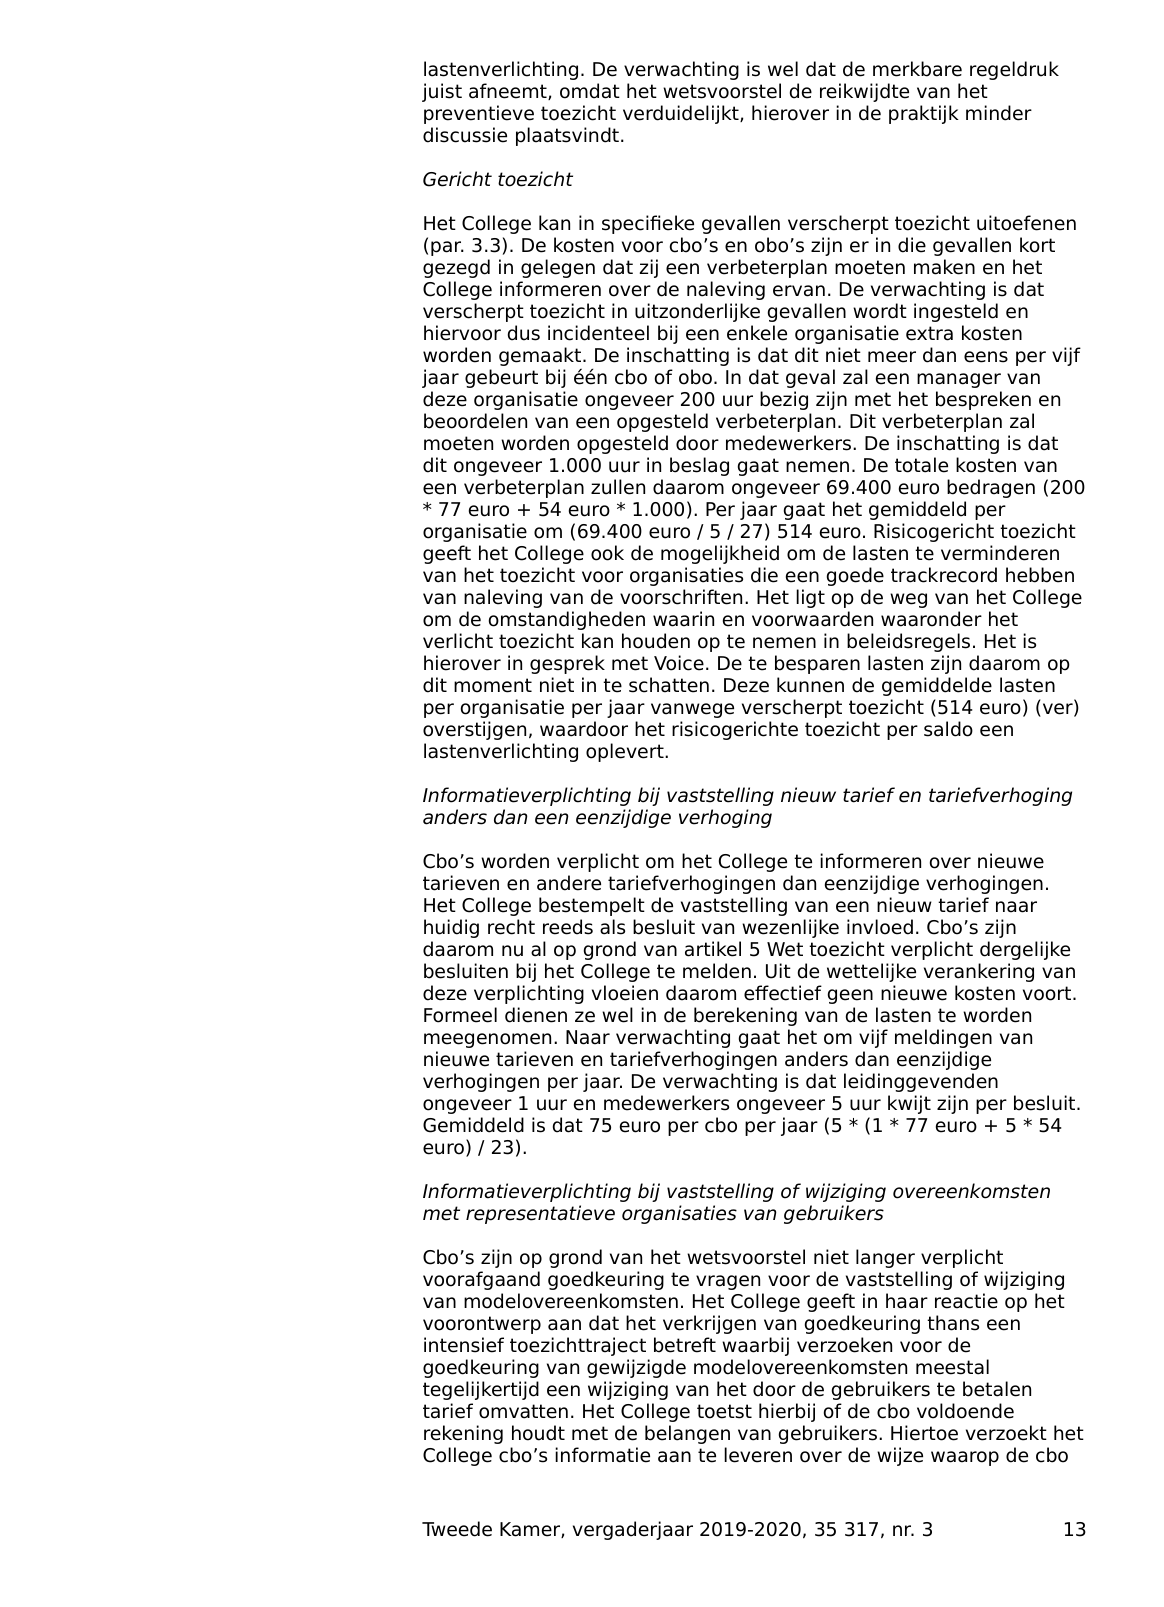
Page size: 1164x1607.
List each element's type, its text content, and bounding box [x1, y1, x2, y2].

text Het College kan in specifieke gevallen verscherpt toezicht uitoefenen (par. 3.3). De kosten voor cbo’s en obo’s zijn er in die gevallen kort gezegd in gelegen dat zij een verbeterplan moeten maken en het College informeren over de naleving ervan. De verwachting is dat verscherpt toezicht in uitzonderlijke gevallen wordt ingesteld en hiervoor dus incidenteel bij een enkele organisatie extra kosten worden gemaakt. De inschatting is dat dit niet meer dan eens per vijf jaar gebeurt bij één cbo of obo. In dat geval zal een manager van deze organisatie ongeveer 200 uur bezig zijn met het bespreken en beoordelen van een opgesteld verbeterplan. Dit verbeterplan zal moeten worden opgesteld door medewerkers. De inschatting is dat dit ongeveer 1.000 uur in beslag gaat nemen. De totale kosten van een verbeterplan zullen daarom ongeveer 69.400 euro bedragen (200 * 77 euro + 54 euro * 1.000). Per jaar gaat het gemiddeld per organisatie om (69.400 euro / 5 / 27) 514 euro. Risicogericht toezicht geeft het College ook de mogelijkheid om de lasten te verminderen van het toezicht voor organisaties die een goede trackrecord hebben van naleving van de voorschriften. Het ligt op de weg van het College om de omstandigheden waarin en voorwaarden waaronder het verlicht toezicht kan houden op te nemen in beleidsregels. Het is hierover in gesprek met Voice. De te besparen lasten zijn daarom op dit moment niet in te schatten. Deze kunnen de gemiddelde lasten per organisatie per jaar vanwege verscherpt toezicht (514 euro) (ver) overstijgen, waardoor het risicogerichte toezicht per saldo een lastenverlichting oplevert. [422, 213, 1087, 763]
subtitle Gericht toezicht [422, 169, 1087, 191]
subtitle Informatieverplichting bij vaststelling of wijziging overeenkomsten met representatieve organisaties van gebruikers [422, 1181, 1087, 1225]
text Cbo’s worden verplicht om het College te informeren over nieuwe tarieven en andere tariefverhogingen dan eenzijdige verhogingen. Het College bestempelt de vaststelling van een nieuw tarief naar huidig recht reeds als besluit van wezenlijke invloed. Cbo’s zijn daarom nu al op grond van artikel 5 Wet toezicht verplicht dergelijke besluiten bij het College te melden. Uit de wettelijke verankering van deze verplichting vloeien daarom effectief geen nieuwe kosten voort. Formeel dienen ze wel in de berekening van de lasten te worden meegenomen. Naar verwachting gaat het om vijf meldingen van nieuwe tarieven en tariefverhogingen anders dan eenzijdige verhogingen per jaar. De verwachting is dat leidinggevenden ongeveer 1 uur en medewerkers ongeveer 5 uur kwijt zijn per besluit. Gemiddeld is dat 75 euro per cbo per jaar (5 * (1 * 77 euro + 5 * 54 euro) / 23). [422, 851, 1087, 1159]
text Cbo’s zijn op grond van het wetsvoorstel niet langer verplicht voorafgaand goedkeuring te vragen voor de vaststelling of wijziging van modelovereenkomsten. Het College geeft in haar reactie op het voorontwerp aan dat het verkrijgen van goedkeuring thans een intensief toezichttraject betreft waarbij verzoeken voor de goedkeuring van gewijzigde modelovereenkomsten meestal tegelijkertijd een wijziging van het door de gebruikers te betalen tarief omvatten. Het College toetst hierbij of de cbo voldoende rekening houdt met de belangen van gebruikers. Hiertoe verzoekt het College cbo’s informatie aan te leveren over de wijze waarop de cbo [422, 1247, 1087, 1467]
text lastenverlichting. De verwachting is wel dat de merkbare regeldruk juist afneemt, omdat het wetsvoorstel de reikwijdte van het preventieve toezicht verduidelijkt, hierover in de praktijk minder discussie plaatsvindt. [422, 59, 1087, 147]
subtitle Informatieverplichting bij vaststelling nieuw tarief en tariefverhoging anders dan een eenzijdige verhoging [422, 785, 1087, 829]
